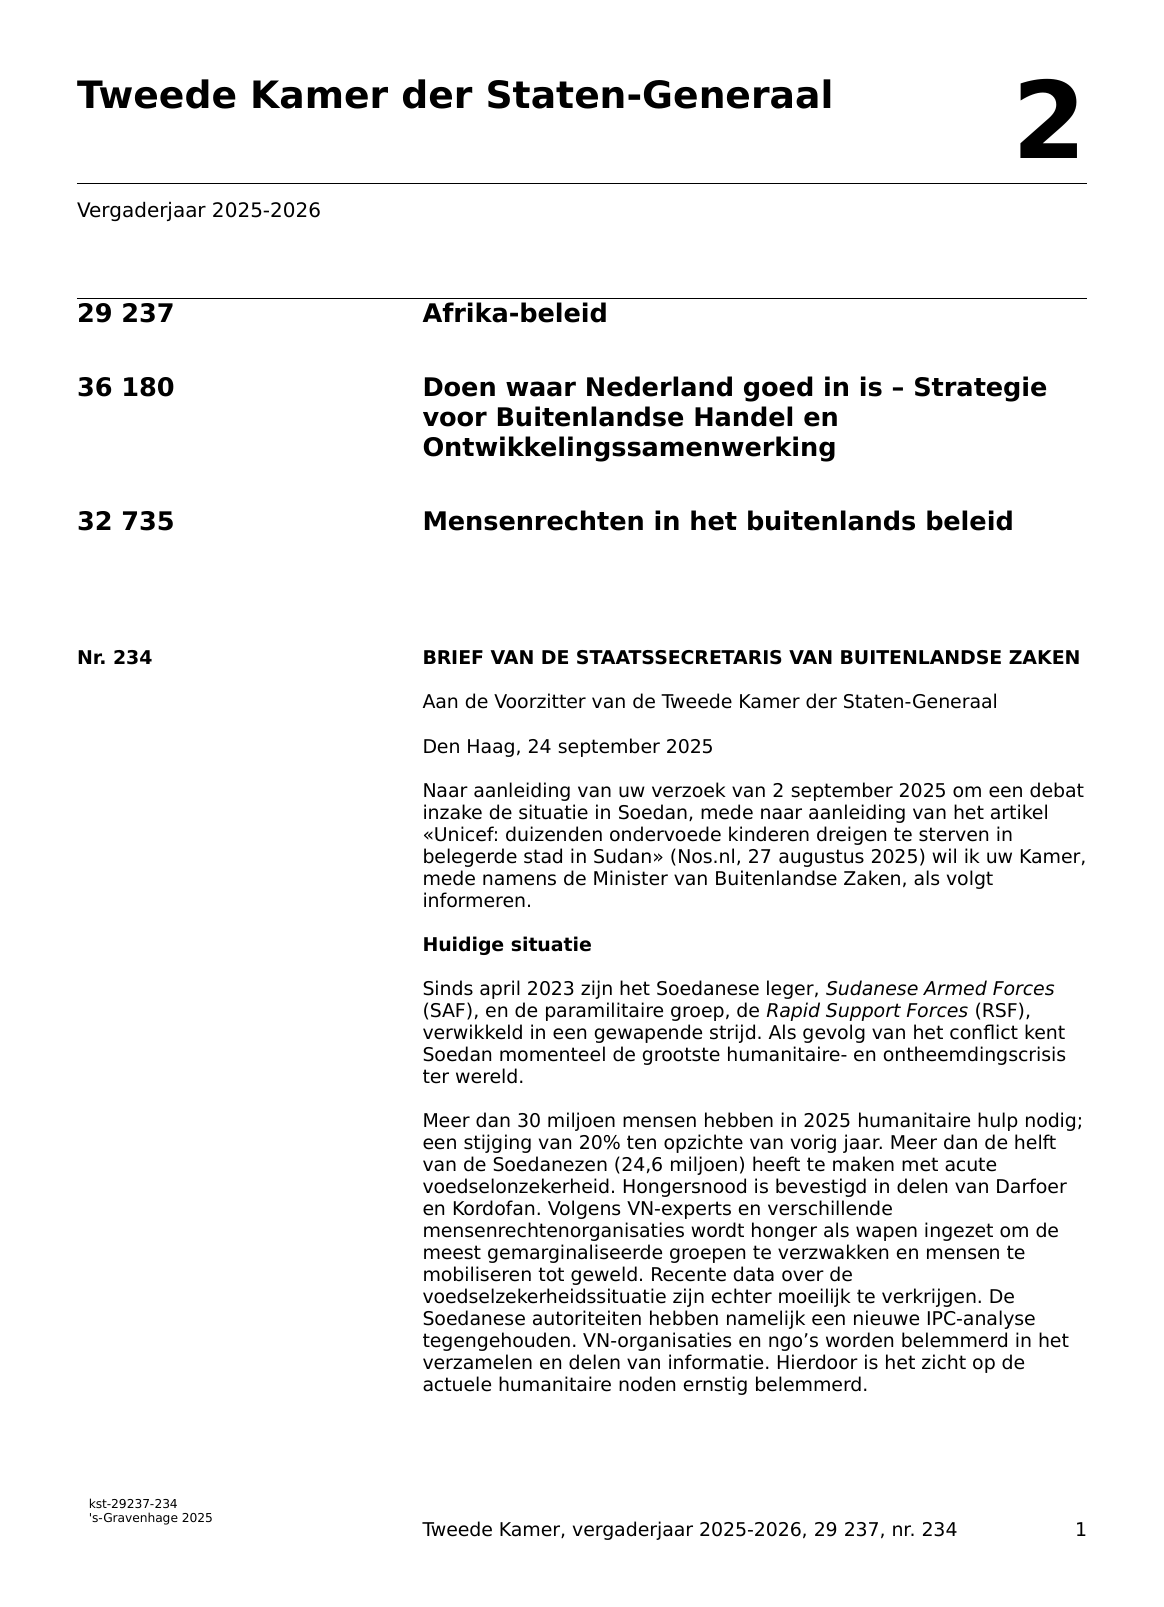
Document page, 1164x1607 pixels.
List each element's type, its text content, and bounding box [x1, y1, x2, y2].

table_header Tweede Kamer der Staten-Generaal [77, 59, 886, 183]
text kst-29237-234 [88, 1497, 323, 1511]
table_cell Vergaderjaar 2025-2026 [77, 184, 1087, 298]
subtitle 32 735 Mensenrechten in het buitenlands beleid [77, 506, 1087, 536]
text Aan de Voorzitter van de Tweede Kamer der Staten-Generaal [422, 691, 1087, 713]
text Sinds april 2023 zijn het Soedanese leger, Sudanese Armed Forces (SAF), en de paramilitaire groep, de Rapid Support Forces (RSF), verwikkeld in een gewapende strijd. Als gevolg van het conflict kent Soedan momenteel de grootste humanitaire- en ontheemdingscrisis ter wereld. [422, 978, 1087, 1088]
subtitle Nr. 234 BRIEF VAN DE STAATSSECRETARIS VAN BUITENLANDSE ZAKEN [77, 647, 1087, 669]
table_header 2 [886, 59, 1087, 183]
text 's-Gravenhage 2025 [88, 1511, 323, 1525]
text Den Haag, 24 september 2025 [422, 736, 1087, 757]
subtitle Huidige situatie [422, 934, 1087, 956]
text Meer dan 30 miljoen mensen hebben in 2025 humanitaire hulp nodig; een stijging van 20% ten opzichte van vorig jaar. Meer dan de helft van de Soedanezen (24,6 miljoen) heeft te maken met acute voedselonzekerheid. Hongersnood is bevestigd in delen van Darfoer en Kordofan. Volgens VN-experts en verschillende mensenrechtenorganisaties wordt honger als wapen ingezet om de meest gemarginaliseerde groepen te verzwakken en mensen te mobiliseren tot geweld. Recente data over de voedselzekerheidssituatie zijn echter moeilijk te verkrijgen. De Soedanese autoriteiten hebben namelijk een nieuwe IPC-analyse tegengehouden. VN-organisaties en ngo’s worden belemmerd in het verzamelen en delen van informatie. Hierdoor is het zicht op de actuele humanitaire noden ernstig belemmerd. [422, 1110, 1087, 1396]
subtitle 36 180 Doen waar Nederland goed in is – Strategie voor Buitenlandse Handel en Ontwikkelingssamenwerking [77, 373, 1087, 462]
subtitle 29 237 Afrika-beleid [77, 299, 1087, 329]
text Naar aanleiding van uw verzoek van 2 september 2025 om een debat inzake de situatie in Soedan, mede naar aanleiding van het artikel «Unicef: duizenden ondervoede kinderen dreigen te sterven in belegerde stad in Sudan» (Nos.nl, 27 augustus 2025) wil ik uw Kamer, mede namens de Minister van Buitenlandse Zaken, als volgt informeren. [422, 780, 1087, 912]
